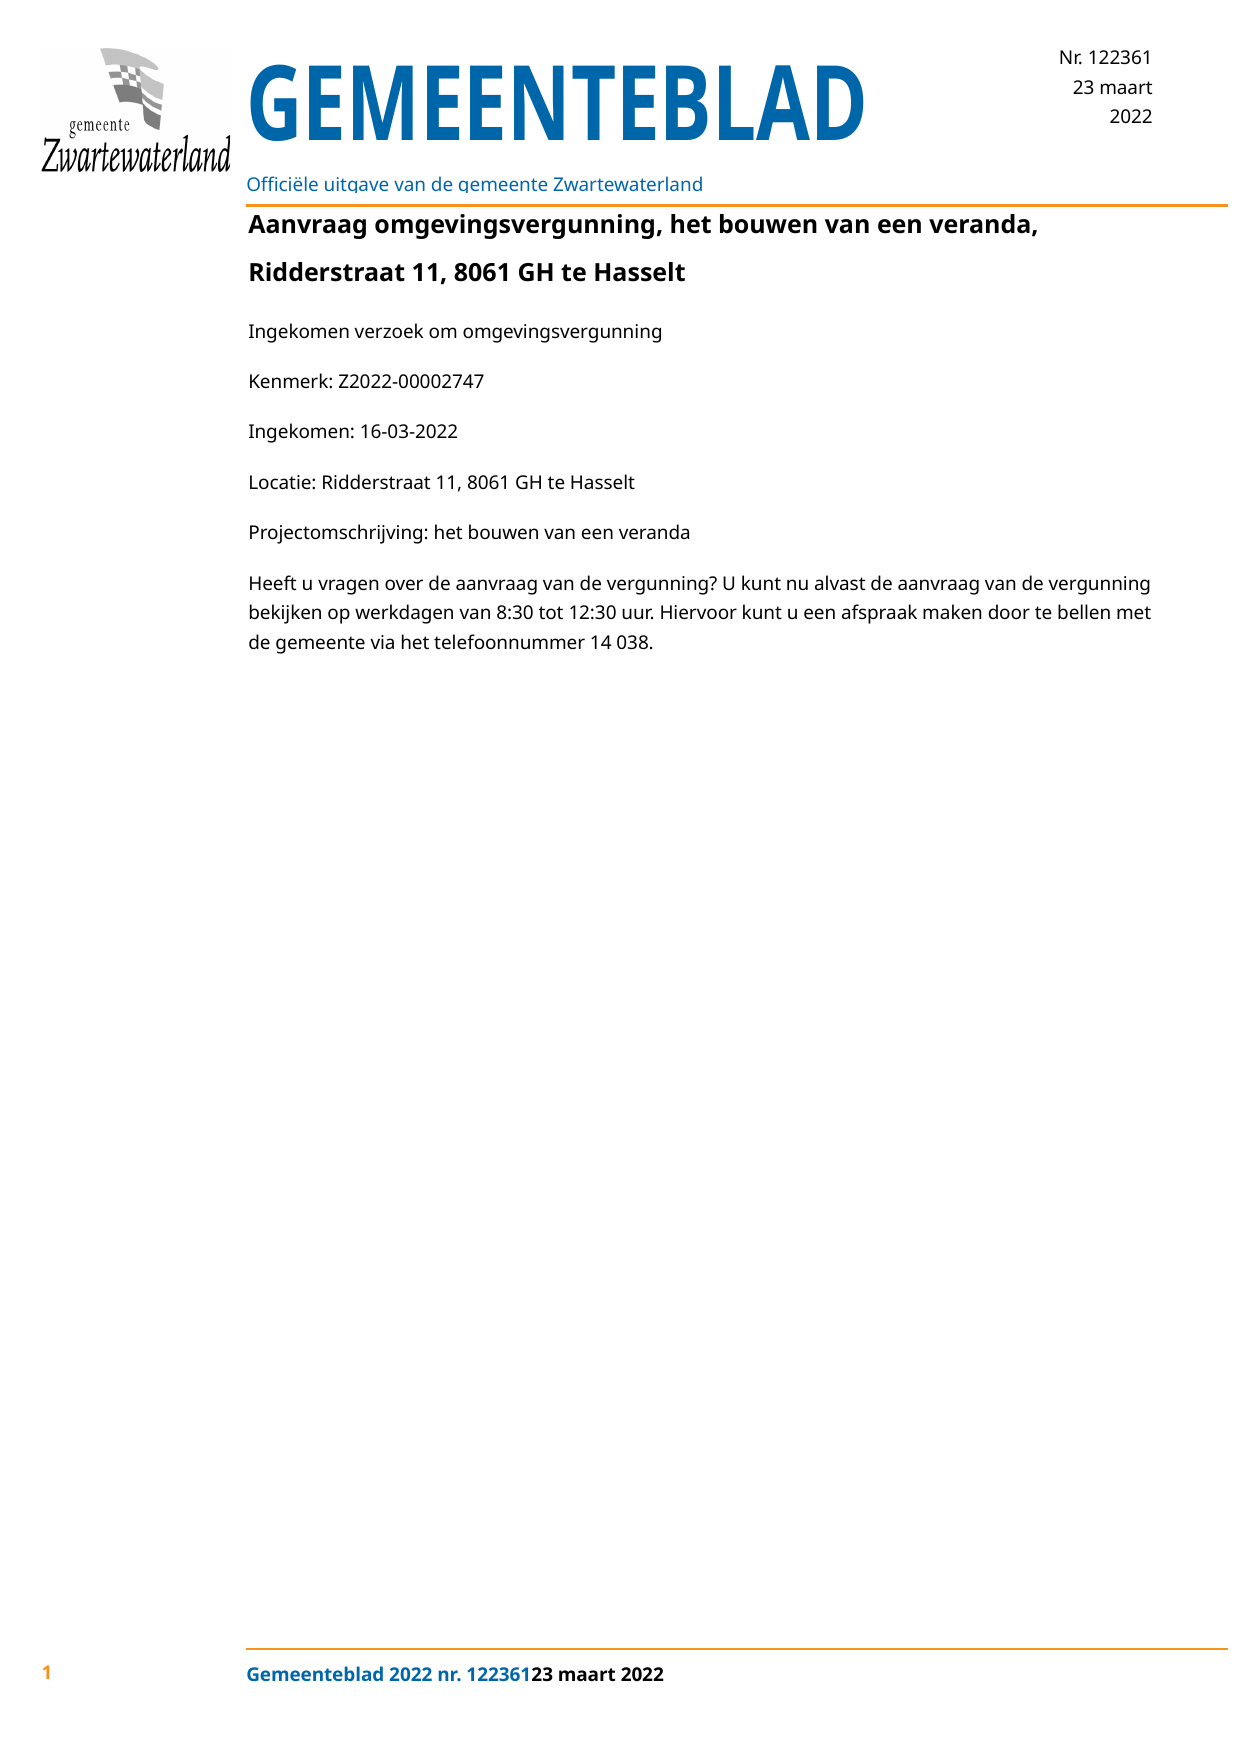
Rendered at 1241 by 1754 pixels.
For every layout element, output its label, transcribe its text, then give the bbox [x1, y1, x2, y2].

text Ingekomen: 16-03-2022 [248, 419, 1152, 444]
text Heeft u vragen over de aanvraag van de vergunning? U kunt nu alvast de aanvraag van de vergunning bekijken op werkdagen van 8:30 tot 12:30 uur. Hiervoor kunt u een afspraak maken door te bellen met de gemeente via het telefoonnummer 14 038. [248, 570, 1152, 655]
text Ingekomen verzoek om omgevingsvergunning [248, 318, 1152, 344]
picture [41, 47, 231, 172]
text Locatie: Ridderstraat 11, 8061 GH te Hasselt [248, 469, 1152, 495]
text Aanvraag omgevingsvergunning, het bouwen van een veranda, Ridderstraat 11, 8061 GH te Hasselt [248, 207, 1152, 288]
text Kenmerk: Z2022-00002747 [248, 368, 1152, 394]
text Projectomschrijving: het bouwen van een veranda [248, 519, 1152, 545]
